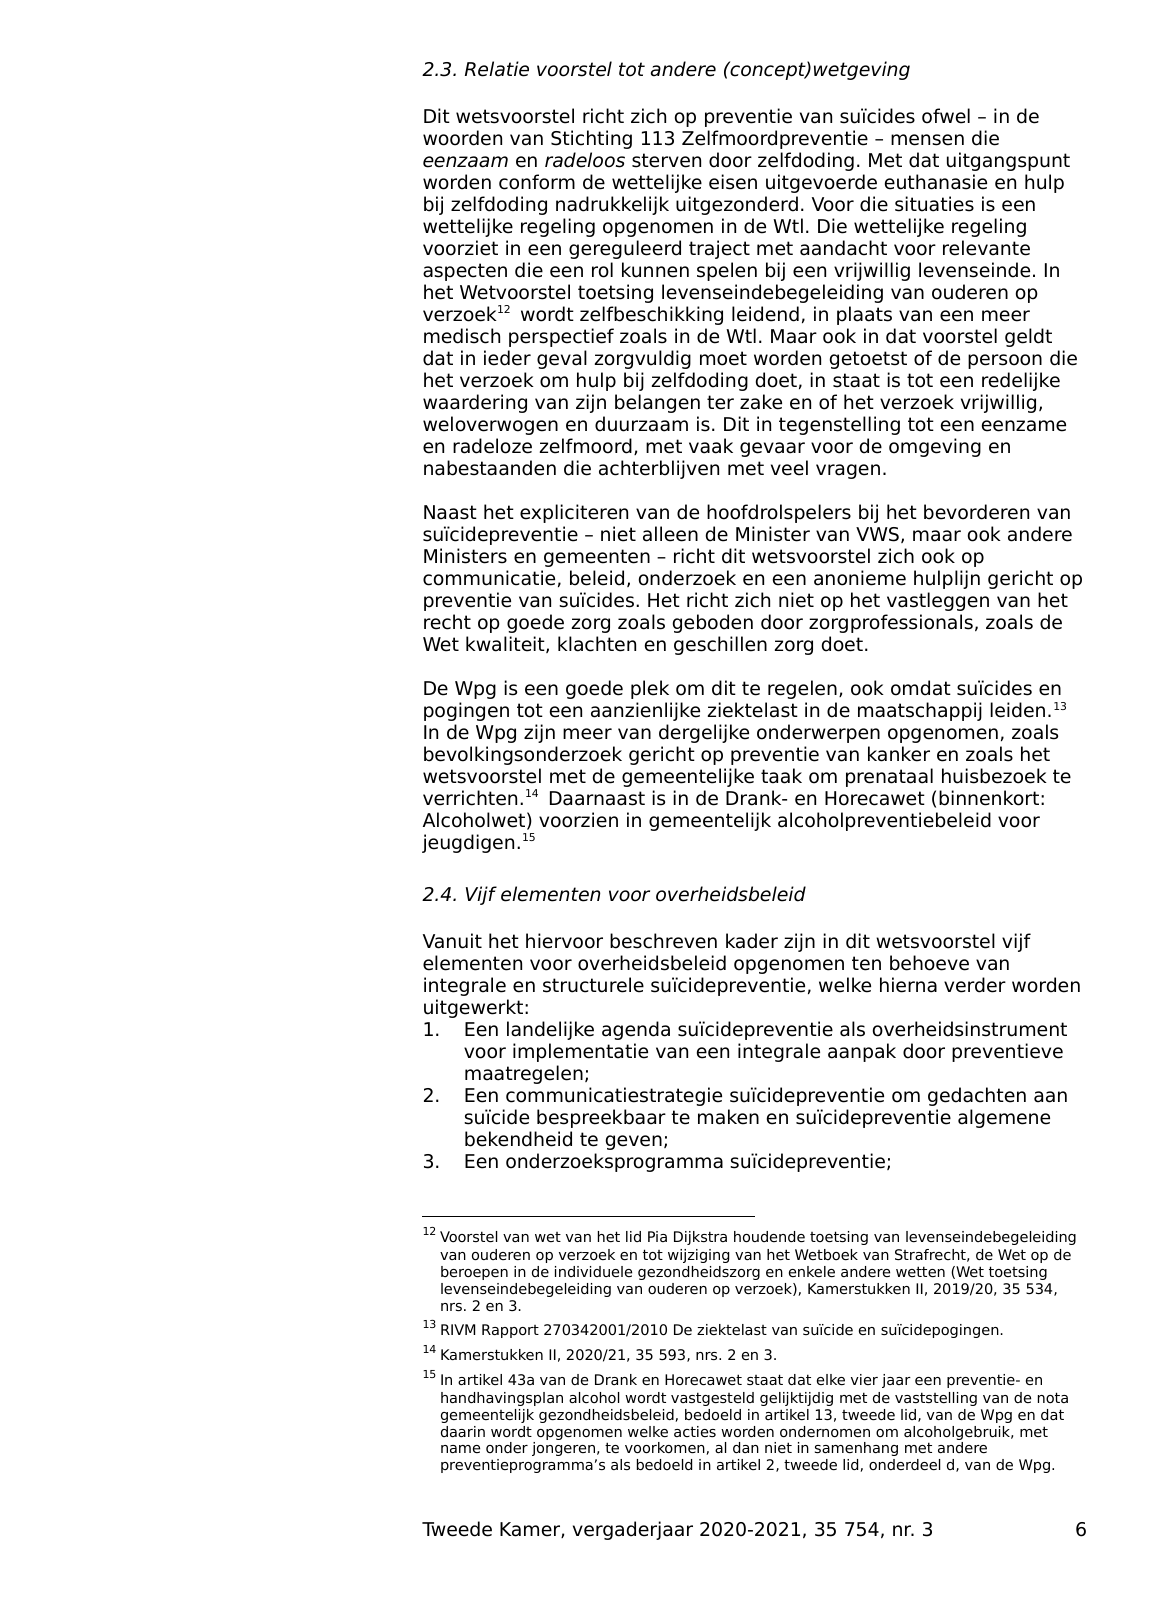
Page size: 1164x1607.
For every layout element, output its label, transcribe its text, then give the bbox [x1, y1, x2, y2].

text De Wpg is een goede plek om dit te regelen, ook omdat suïcides en pogingen tot een aanzienlijke ziektelast in de maatschappij leiden. In de Wpg zijn meer van dergelijke onderwerpen opgenomen, zoals bevolkingsonderzoek gericht op preventie van kanker en zoals het wetsvoorstel met de gemeentelijke taak om prenataal huisbezoek te verrichten. Daarnaast is in de Drank- en Horecawet (binnenkort: Alcoholwet) voorzien in gemeentelijk alcoholpreventiebeleid voor jeugdigen. [422, 678, 1087, 854]
text Vanuit het hiervoor beschreven kader zijn in dit wetsvoorstel vijf elementen voor overheidsbeleid opgenomen ten behoeve van integrale en structurele suïcidepreventie, welke hierna verder worden uitgewerkt: [422, 931, 1087, 1019]
text 1. Een landelijke agenda suïcidepreventie als overheidsinstrument voor implementatie van een integrale aanpak door preventieve maatregelen; [422, 1019, 1087, 1084]
subtitle 2.3. Relatie voorstel tot andere (concept)wetgeving [422, 59, 1087, 81]
text Dit wetsvoorstel richt zich op preventie van suïcides ofwel – in de woorden van Stichting 113 Zelfmoordpreventie – mensen die eenzaam en radeloos sterven door zelfdoding. Met dat uitgangspunt worden conform de wettelijke eisen uitgevoerde euthanasie en hulp bij zelfdoding nadrukkelijk uitgezonderd. Voor die situaties is een wettelijke regeling opgenomen in de Wtl. Die wettelijke regeling voorziet in een gereguleerd traject met aandacht voor relevante aspecten die een rol kunnen spelen bij een vrijwillig levenseinde. In het Wetvoorstel toetsing levenseindebegeleiding van ouderen op verzoek wordt zelfbeschikking leidend, in plaats van een meer medisch perspectief zoals in de Wtl. Maar ook in dat voorstel geldt dat in ieder geval zorgvuldig moet worden getoetst of de persoon die het verzoek om hulp bij zelfdoding doet, in staat is tot een redelijke waardering van zijn belangen ter zake en of het verzoek vrijwillig, weloverwogen en duurzaam is. Dit in tegenstelling tot een eenzame en radeloze zelfmoord, met vaak gevaar voor de omgeving en nabestaanden die achterblijven met veel vragen. [422, 106, 1087, 480]
text 2. Een communicatiestrategie suïcidepreventie om gedachten aan suïcide bespreekbaar te maken en suïcidepreventie algemene bekendheid te geven; [422, 1084, 1087, 1151]
text Voorstel van wet van het lid Pia Dijkstra houdende toetsing van levenseindebegeleiding van ouderen op verzoek en tot wijziging van het Wetboek van Strafrecht, de Wet op de beroepen in de individuele gezondheidszorg en enkele andere wetten (Wet toetsing levenseindebegeleiding van ouderen op verzoek), Kamerstukken II, 2019/20, 35 534, nrs. 2 en 3. [422, 1225, 1087, 1315]
text Naast het expliciteren van de hoofdrolspelers bij het bevorderen van suïcidepreventie – niet alleen de Minister van VWS, maar ook andere Ministers en gemeenten – richt dit wetsvoorstel zich ook op communicatie, beleid, onderzoek en een anonieme hulplijn gericht op preventie van suïcides. Het richt zich niet op het vastleggen van het recht op goede zorg zoals geboden door zorgprofessionals, zoals de Wet kwaliteit, klachten en geschillen zorg doet. [422, 502, 1087, 656]
text Kamerstukken II, 2020/21, 35 593, nrs. 2 en 3. [422, 1343, 1087, 1365]
subtitle 2.4. Vijf elementen voor overheidsbeleid [422, 884, 1087, 906]
text RIVM Rapport 270342001/2010 De ziektelast van suïcide en suïcidepogingen. [422, 1318, 1087, 1340]
text 3. Een onderzoeksprogramma suïcidepreventie; [422, 1151, 1087, 1172]
text In artikel 43a van de Drank en Horecawet staat dat elke vier jaar een preventie- en handhavingsplan alcohol wordt vastgesteld gelijktijdig met de vaststelling van de nota gemeentelijk gezondheidsbeleid, bedoeld in artikel 13, tweede lid, van de Wpg en dat daarin wordt opgenomen welke acties worden ondernomen om alcoholgebruik, met name onder jongeren, te voorkomen, al dan niet in samenhang met andere preventieprogramma’s als bedoeld in artikel 2, tweede lid, onderdeel d, van de Wpg. [422, 1368, 1087, 1474]
